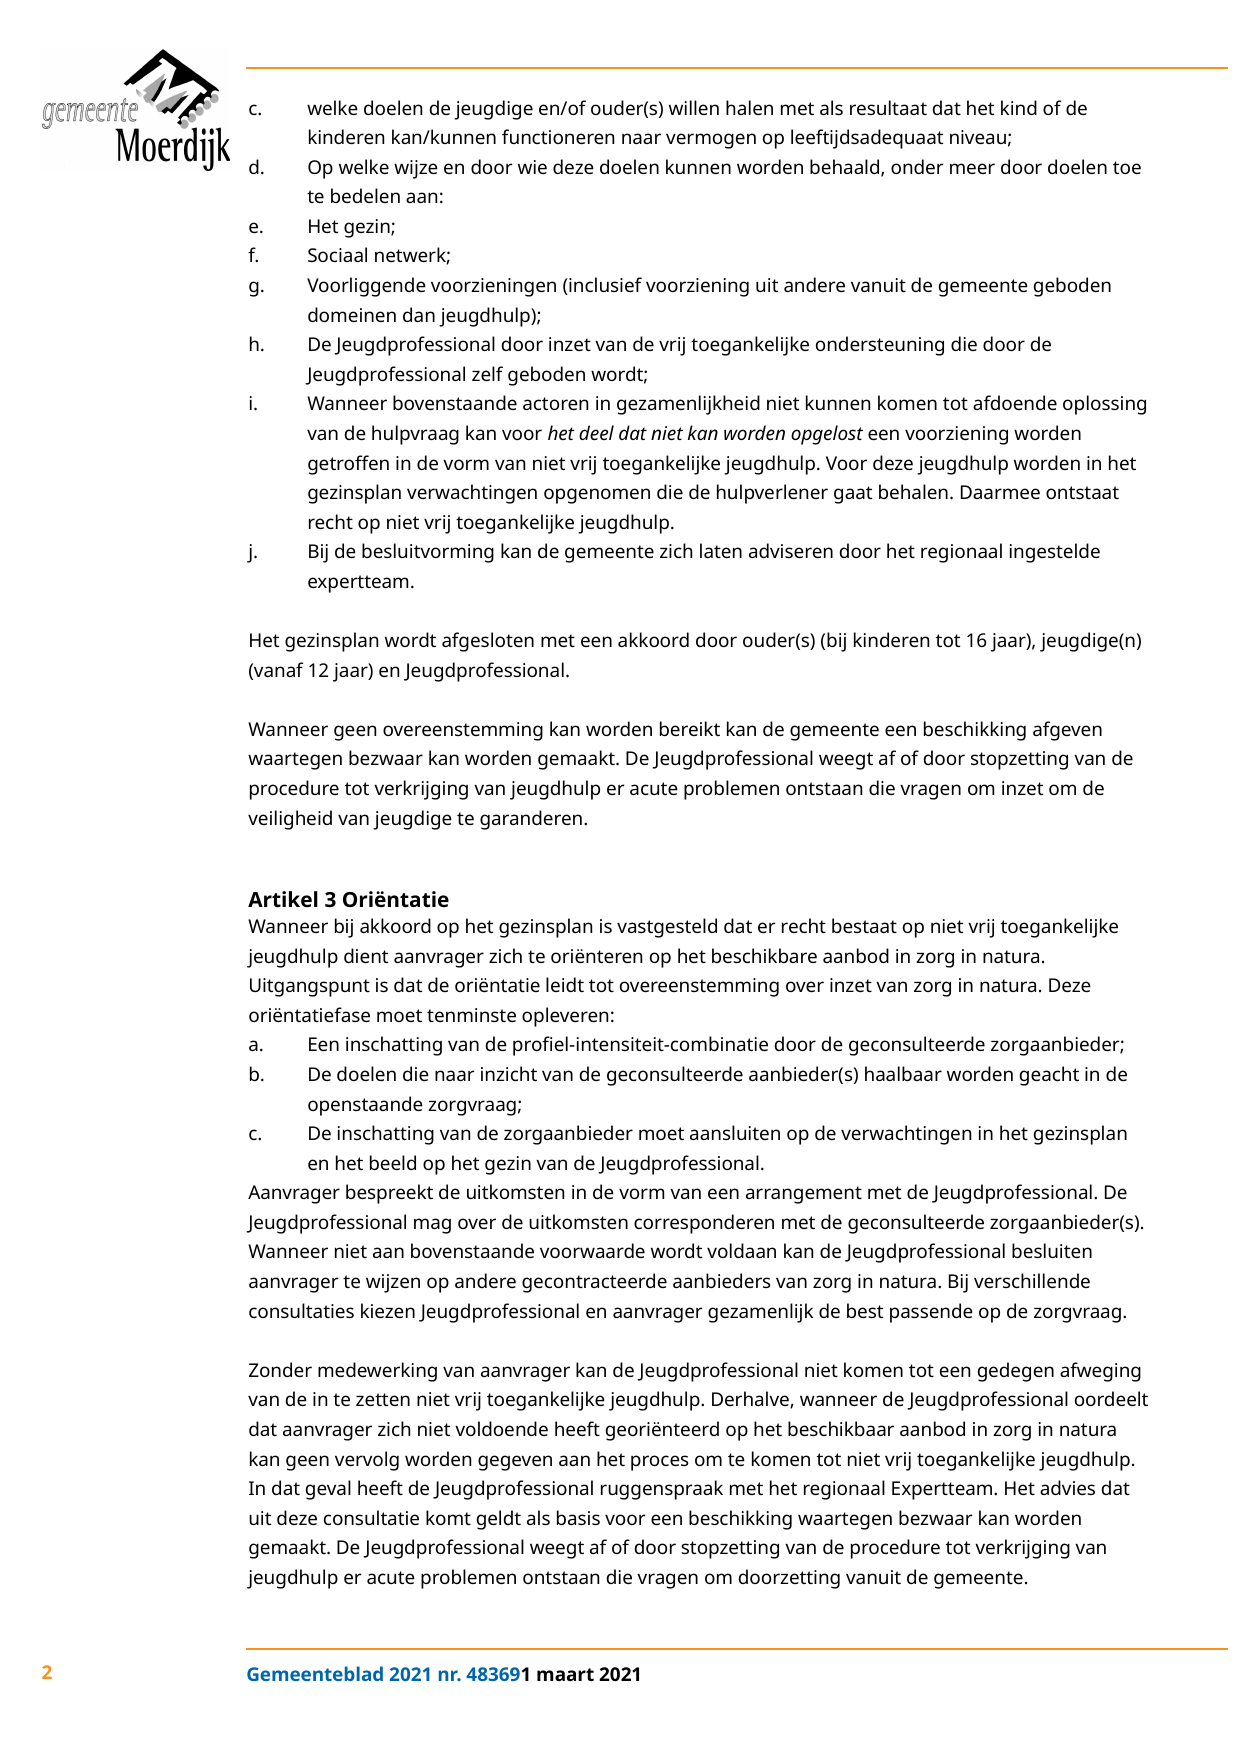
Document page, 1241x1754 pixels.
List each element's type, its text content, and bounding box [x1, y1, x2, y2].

text Wanneer bij akkoord op het gezinsplan is vastgesteld dat er recht bestaat op niet vrij toegankelijke jeugdhulp dient aanvrager zich te oriënteren op het beschikbare aanbod in zorg in natura. Uitgangspunt is dat de oriëntatie leidt tot overeenstemming over inzet van zorg in natura. Deze oriëntatiefase moet tenminste opleveren: [248, 913, 1152, 1028]
list De inschatting van de zorgaanbieder moet aansluiten op de verwachtingen in het gezinsplan en het beeld op het gezin van de Jeugdprofessional. [248, 1120, 1152, 1176]
list De Jeugdprofessional door inzet van de vrij toegankelijke ondersteuning die door de Jeugdprofessional zelf geboden wordt; [248, 331, 1152, 387]
list Bij de besluitvorming kan de gemeente zich laten adviseren door het regionaal ingestelde expertteam. [248, 538, 1152, 594]
list Op welke wijze en door wie deze doelen kunnen worden behaald, onder meer door doelen toe te bedelen aan: [248, 154, 1152, 209]
text Het gezinsplan wordt afgesloten met een akkoord door ouder(s) (bij kinderen tot 16 jaar), jeugdige(n) (vanaf 12 jaar) en Jeugdprofessional. [248, 627, 1152, 683]
list Sociaal netwerk; [248, 243, 1152, 268]
picture [41, 47, 231, 172]
text Aanvrager bespreekt de uitkomsten in de vorm van een arrangement met de Jeugdprofessional. De Jeugdprofessional mag over de uitkomsten corresponderen met de geconsulteerde zorgaanbieder(s). Wanneer niet aan bovenstaande voorwaarde wordt voldaan kan de Jeugdprofessional besluiten aanvrager te wijzen op andere gecontracteerde aanbieders van zorg in natura. Bij verschillende consultaties kiezen Jeugdprofessional en aanvrager gezamenlijk de best passende op de zorgvraag. [248, 1179, 1152, 1323]
list De doelen die naar inzicht van de geconsulteerde aanbieder(s) haalbaar worden geacht in de openstaande zorgvraag; [248, 1061, 1152, 1116]
list Het gezin; [248, 213, 1152, 239]
list Wanneer bovenstaande actoren in gezamenlijkheid niet kunnen komen tot afdoende oplossing van de hulpvraag kan voor het deel dat niet kan worden opgelost een voorziening worden getroffen in de vorm van niet vrij toegankelijke jeugdhulp. Voor deze jeugdhulp worden in het gezinsplan verwachtingen opgenomen die de hulpverlener gaat behalen. Daarmee ontstaat recht op niet vrij toegankelijke jeugdhulp. [248, 391, 1152, 535]
list Een inschatting van de profiel-intensiteit-combinatie door de geconsulteerde zorgaanbieder; [248, 1032, 1152, 1057]
text Artikel 3 Oriëntatie [248, 885, 1152, 913]
list Voorliggende voorzieningen (inclusief voorziening uit andere vanuit de gemeente geboden domeinen dan jeugdhulp); [248, 272, 1152, 328]
list welke doelen de jeugdige en/of ouder(s) willen halen met als resultaat dat het kind of de kinderen kan/kunnen functioneren naar vermogen op leeftijdsadequaat niveau; [248, 95, 1152, 150]
text Wanneer geen overeenstemming kan worden bereikt kan de gemeente een beschikking afgeven waartegen bezwaar kan worden gemaakt. De Jeugdprofessional weegt af of door stopzetting van de procedure tot verkrijging van jeugdhulp er acute problemen ontstaan die vragen om inzet om de veiligheid van jeugdige te garanderen. [248, 716, 1152, 831]
text Zonder medewerking van aanvrager kan de Jeugdprofessional niet komen tot een gedegen afweging van de in te zetten niet vrij toegankelijke jeugdhulp. Derhalve, wanneer de Jeugdprofessional oordeelt dat aanvrager zich niet voldoende heeft georiënteerd op het beschikbaar aanbod in zorg in natura kan geen vervolg worden gegeven aan het proces om te komen tot niet vrij toegankelijke jeugdhulp. In dat geval heeft de Jeugdprofessional ruggenspraak met het regionaal Expertteam. Het advies dat uit deze consultatie komt geldt als basis voor een beschikking waartegen bezwaar kan worden gemaakt. De Jeugdprofessional weegt af of door stopzetting van de procedure tot verkrijging van jeugdhulp er acute problemen ontstaan die vragen om doorzetting vanuit de gemeente. [248, 1357, 1152, 1590]
